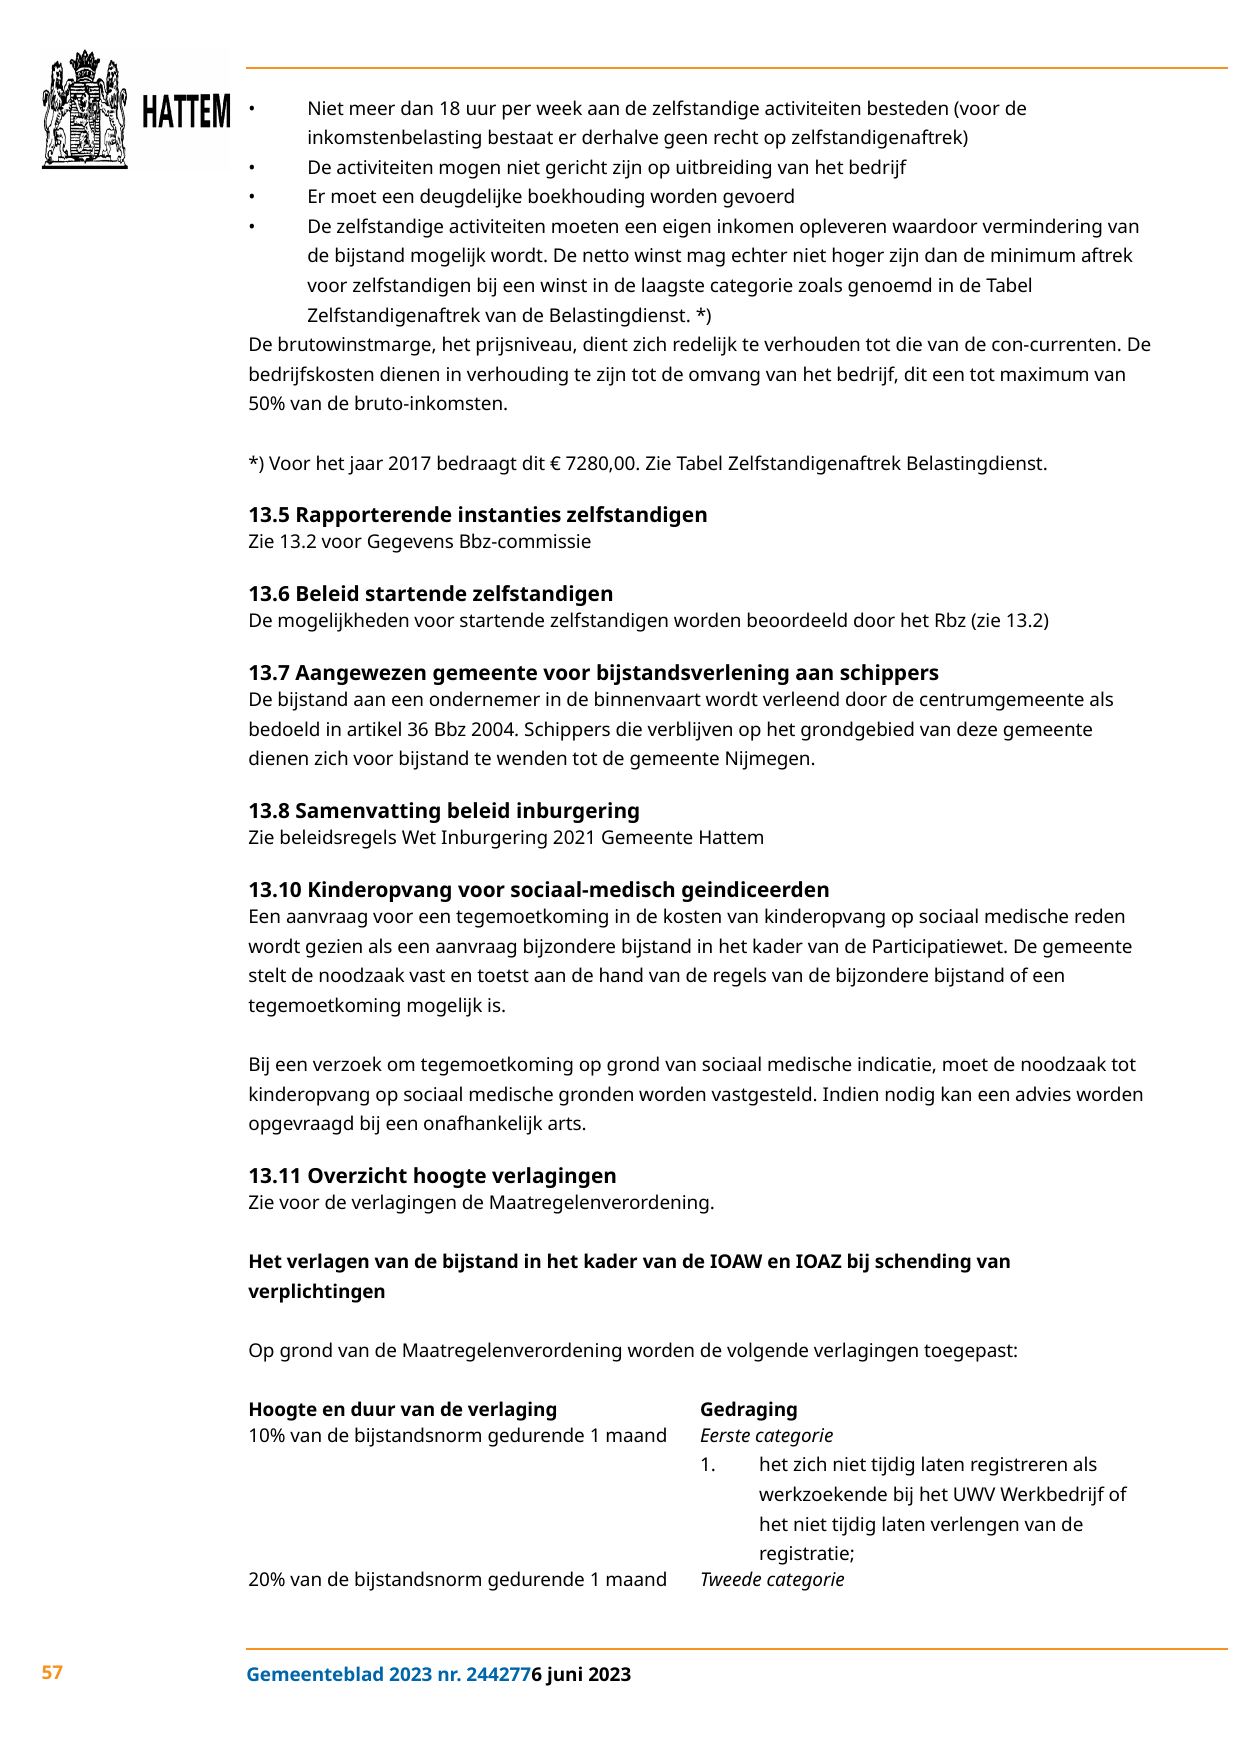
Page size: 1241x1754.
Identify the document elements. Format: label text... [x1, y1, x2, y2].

table_header Hoogte en duur van de verlaging [248, 1396, 700, 1422]
table_header Gedraging [700, 1396, 1152, 1422]
text 13.8 Samenvatting beleid inburgering [248, 796, 1152, 824]
list De activiteiten mogen niet gericht zijn op uitbreiding van het bedrijf [248, 154, 1152, 180]
table_cell Eerste categorie het zich niet tijdig laten registreren als werkzoekende bij het UWV Werkbedrijf of het niet tijdig laten verlengen van de registratie; [700, 1422, 1152, 1566]
text 13.11 Overzicht hoogte verlagingen [248, 1161, 1152, 1189]
text 13.6 Beleid startende zelfstandigen [248, 579, 1152, 607]
text 13.5 Rapporterende instanties zelfstandigen [248, 500, 1152, 529]
text 13.7 Aangewezen gemeente voor bijstandsverlening aan schippers [248, 658, 1152, 686]
text Zie voor de verlagingen de Maatregelenverordening. [248, 1189, 1152, 1215]
text Het verlagen van de bijstand in het kader van de IOAW en IOAZ bij schending van verplichtingen [248, 1248, 1152, 1304]
text Zie 13.2 voor Gegevens Bbz-commissie [248, 529, 1152, 554]
picture [41, 47, 231, 172]
table_cell 20% van de bijstandsnorm gedurende 1 maand [248, 1566, 700, 1592]
text Een aanvraag voor een tegemoetkoming in de kosten van kinderopvang op sociaal medische reden wordt gezien als een aanvraag bijzondere bijstand in het kader van de Participatiewet. De gemeente stelt de noodzaak vast en toetst aan de hand van de regels van de bijzondere bijstand of een tegemoetkoming mogelijk is. [248, 903, 1152, 1018]
list Er moet een deugdelijke boekhouding worden gevoerd [248, 183, 1152, 209]
text *) Voor het jaar 2017 bedraagt dit € 7280,00. Zie Tabel Zelfstandigenaftrek Belastingdienst. [248, 450, 1152, 476]
text 13.10 Kinderopvang voor sociaal-medisch geindiceerden [248, 875, 1152, 903]
list Niet meer dan 18 uur per week aan de zelfstandige activiteiten besteden (voor de inkomstenbelasting bestaat er derhalve geen recht op zelfstandigenaftrek) [248, 95, 1152, 150]
text Bij een verzoek om tegemoetkoming op grond van sociaal medische indicatie, moet de noodzaak tot kinderopvang op sociaal medische gronden worden vastgesteld. Indien nodig kan een advies worden opgevraagd bij een onafhankelijk arts. [248, 1051, 1152, 1136]
text De brutowinstmarge, het prijsniveau, dient zich redelijk te verhouden tot die van de con-currenten. De bedrijfskosten dienen in verhouding te zijn tot de omvang van het bedrijf, dit een tot maximum van 50% van de bruto-inkomsten. [248, 331, 1152, 416]
text Op grond van de Maatregelenverordening worden de volgende verlagingen toegepast: [248, 1337, 1152, 1363]
text De mogelijkheden voor startende zelfstandigen worden beoordeeld door het Rbz (zie 13.2) [248, 607, 1152, 633]
text De bijstand aan een ondernemer in de binnenvaart wordt verleend door de centrumgemeente als bedoeld in artikel 36 Bbz 2004. Schippers die verblijven op het grondgebied van deze gemeente dienen zich voor bijstand te wenden tot de gemeente Nijmegen. [248, 686, 1152, 771]
text Zie beleidsregels Wet Inburgering 2021 Gemeente Hattem [248, 824, 1152, 850]
list De zelfstandige activiteiten moeten een eigen inkomen opleveren waardoor vermindering van de bijstand mogelijk wordt. De netto winst mag echter niet hoger zijn dan de minimum aftrek voor zelfstandigen bij een winst in de laagste categorie zoals genoemd in de Tabel Zelfstandigenaftrek van de Belastingdienst. *) [248, 213, 1152, 328]
table_cell 10% van de bijstandsnorm gedurende 1 maand [248, 1422, 700, 1566]
